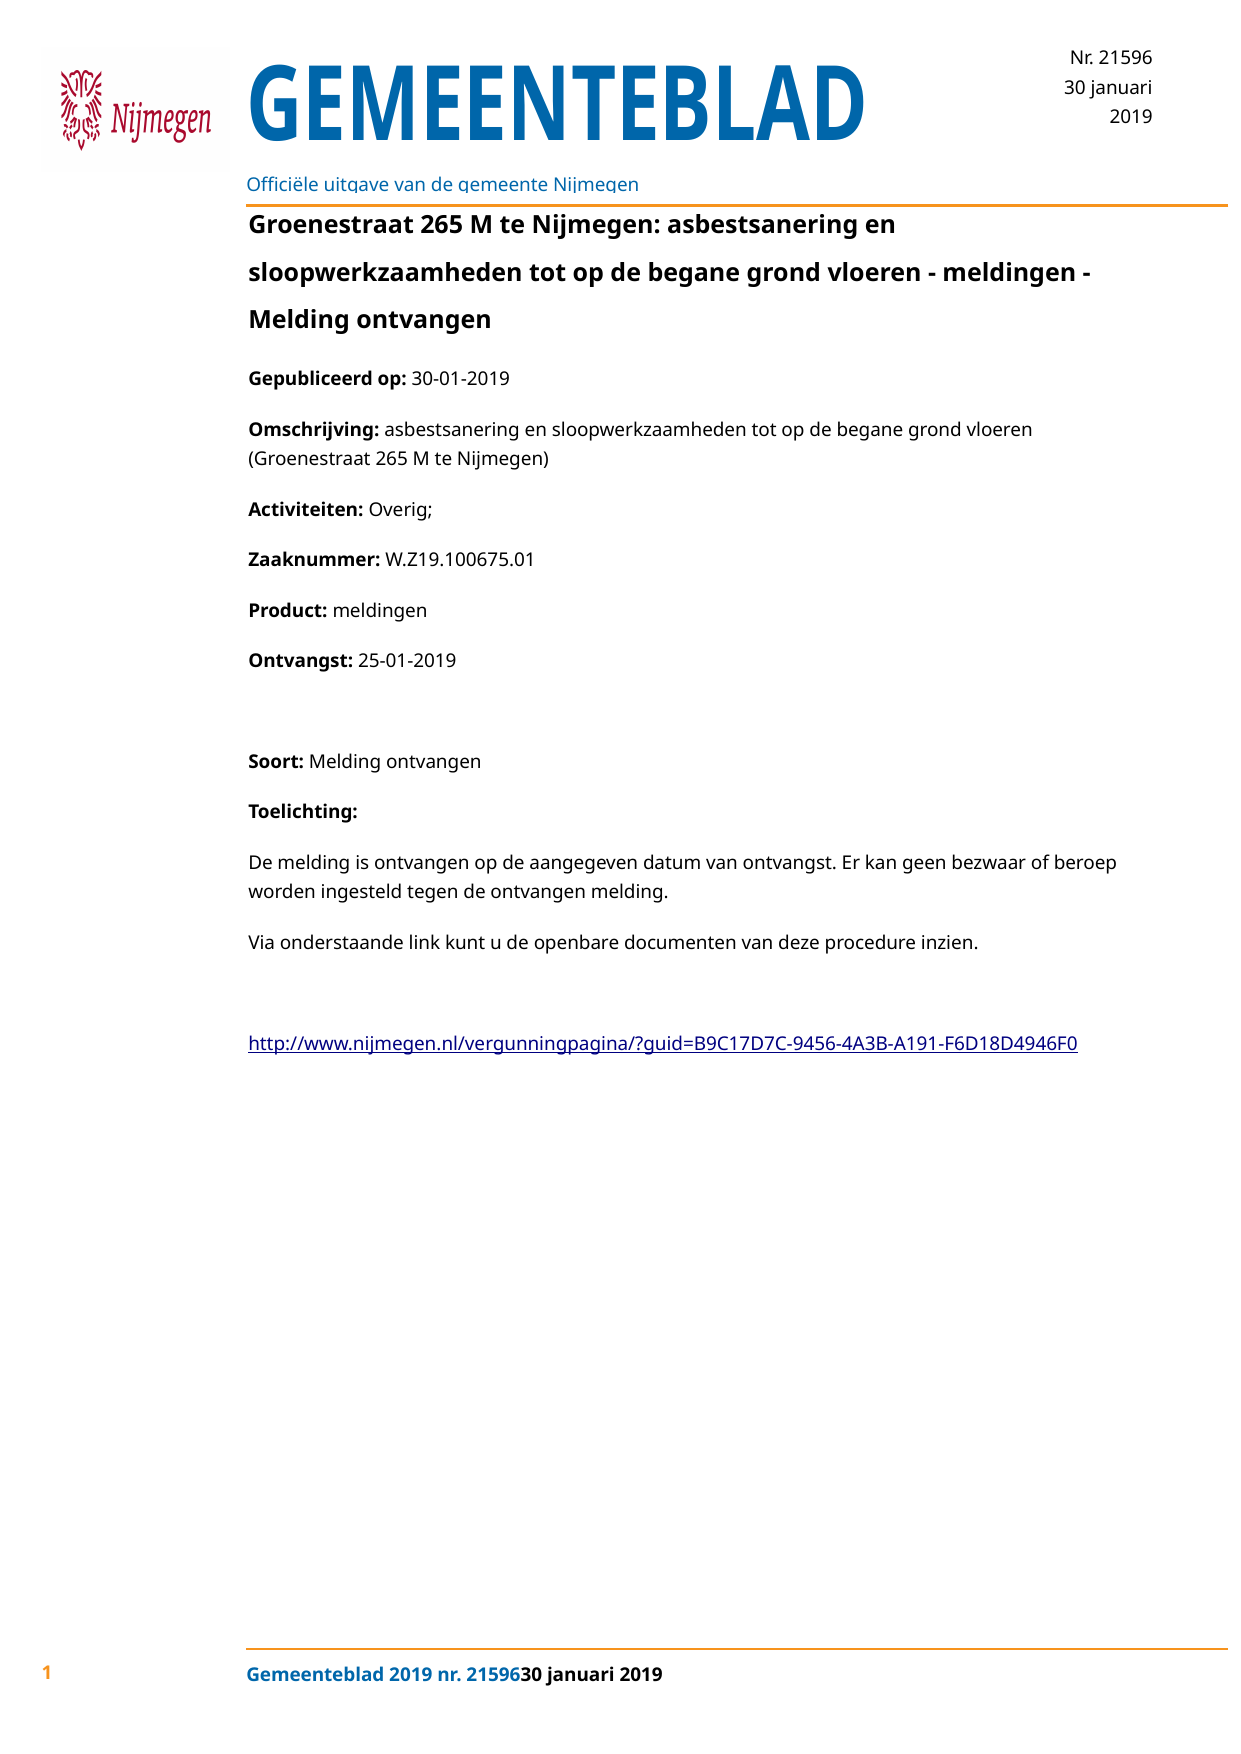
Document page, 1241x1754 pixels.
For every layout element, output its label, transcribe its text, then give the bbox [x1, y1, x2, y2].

text http://www.nijmegen.nl/vergunningpagina/?guid=B9C17D7C-9456-4A3B-A191-F6D18D4946F0 [248, 1030, 1152, 1055]
text De melding is ontvangen op de aangegeven datum van ontvangst. Er kan geen bezwaar of beroep worden ingesteld tegen de ontvangen melding. [248, 849, 1152, 904]
text Ontvangst: 25-01-2019 [248, 647, 1152, 673]
text Product: meldingen [248, 597, 1152, 622]
text Gepubliceerd op: 30-01-2019 [248, 366, 1152, 391]
text Soort: Melding ontvangen [248, 748, 1152, 774]
text Via onderstaande link kunt u de openbare documenten van deze procedure inzien. [248, 929, 1152, 954]
text Zaaknummer: W.Z19.100675.01 [248, 546, 1152, 572]
text Activiteiten: Overig; [248, 496, 1152, 522]
text Omschrijving: asbestsanering en sloopwerkzaamheden tot op de begane grond vloeren (Groenestraat 265 M te Nijmegen) [248, 416, 1152, 471]
picture [41, 47, 231, 172]
text Toelichting: [248, 798, 1152, 824]
text Groenestraat 265 M te Nijmegen: asbestsanering en sloopwerkzaamheden tot op de begane grond vloeren - meldingen - Melding ontvangen [248, 207, 1152, 336]
